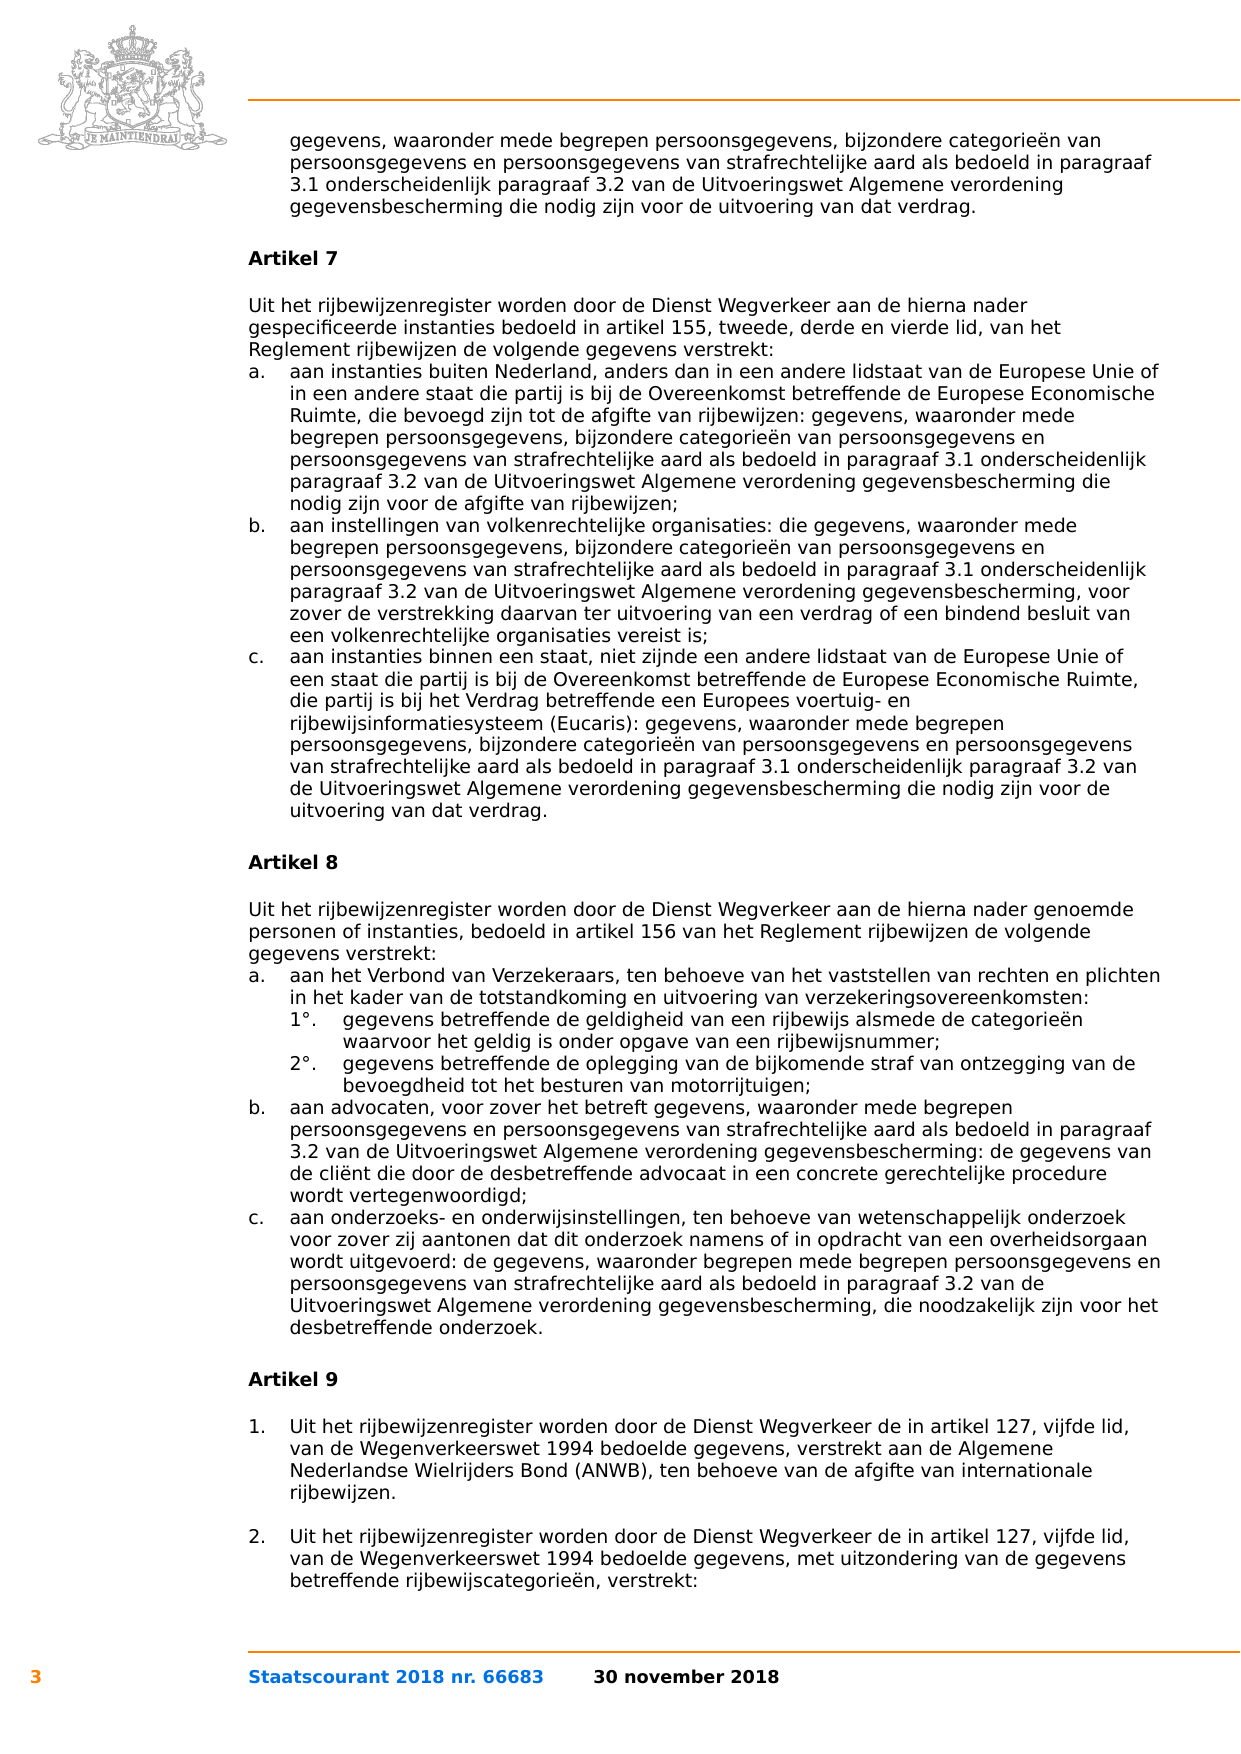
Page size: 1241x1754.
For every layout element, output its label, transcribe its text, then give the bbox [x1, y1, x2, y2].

text 1°. gegevens betreffende de geldigheid van een rijbewijs alsmede de categorieën waarvoor het geldig is onder opgave van een rijbewijsnummer; [289, 1009, 1163, 1053]
text Uit het rijbewijzenregister worden door de Dienst Wegverkeer aan de hierna nader genoemde personen of instanties, bedoeld in artikel 156 van het Reglement rijbewijzen de volgende gegevens verstrekt: [248, 899, 1163, 965]
text Uit het rijbewijzenregister worden door de Dienst Wegverkeer aan de hierna nader gespecificeerde instanties bedoeld in artikel 155, tweede, derde en vierde lid, van het Reglement rijbewijzen de volgende gegevens verstrekt: [248, 295, 1163, 361]
text c. aan onderzoeks- en onderwijsinstellingen, ten behoeve van wetenschappelijk onderzoek voor zover zij aantonen dat dit onderzoek namens of in opdracht van een overheidsorgaan wordt uitgevoerd: de gegevens, waaronder begrepen mede begrepen persoonsgegevens en persoonsgegevens van strafrechtelijke aard als bedoeld in paragraaf 3.2 van de Uitvoeringswet Algemene verordening gegevensbescherming, die noodzakelijk zijn voor het desbetreffende onderzoek. [248, 1207, 1163, 1339]
subtitle Artikel 9 [248, 1369, 1163, 1391]
text c. aan instanties binnen een staat, niet zijnde een andere lidstaat van de Europese Unie of een staat die partij is bij de Overeenkomst betreffende de Europese Economische Ruimte, die partij is bij het Verdrag betreffende een Europees voertuig- en rijbewijsinformatiesysteem (Eucaris): gegevens, waaronder mede begrepen persoonsgegevens, bijzondere categorieën van persoonsgegevens en persoonsgegevens van strafrechtelijke aard als bedoeld in paragraaf 3.1 onderscheidenlijk paragraaf 3.2 van de Uitvoeringswet Algemene verordening gegevensbescherming die nodig zijn voor de uitvoering van dat verdrag. [248, 646, 1163, 822]
text a. aan het Verbond van Verzekeraars, ten behoeve van het vaststellen van rechten en plichten in het kader van de totstandkoming en uitvoering van verzekeringsovereenkomsten: [248, 965, 1163, 1009]
text a. aan instanties buiten Nederland, anders dan in een andere lidstaat van de Europese Unie of in een andere staat die partij is bij de Overeenkomst betreffende de Europese Economische Ruimte, die bevoegd zijn tot de afgifte van rijbewijzen: gegevens, waaronder mede begrepen persoonsgegevens, bijzondere categorieën van persoonsgegevens en persoonsgegevens van strafrechtelijke aard als bedoeld in paragraaf 3.1 onderscheidenlijk paragraaf 3.2 van de Uitvoeringswet Algemene verordening gegevensbescherming die nodig zijn voor de afgifte van rijbewijzen; [248, 361, 1163, 514]
text 2. Uit het rijbewijzenregister worden door de Dienst Wegverkeer de in artikel 127, vijfde lid, van de Wegenverkeerswet 1994 bedoelde gegevens, met uitzondering van de gegevens betreffende rijbewijscategorieën, verstrekt: [248, 1526, 1163, 1592]
text 1. Uit het rijbewijzenregister worden door de Dienst Wegverkeer de in artikel 127, vijfde lid, van de Wegenverkeerswet 1994 bedoelde gegevens, verstrekt aan de Algemene Nederlandse Wielrijders Bond (ANWB), ten behoeve van de afgifte van internationale rijbewijzen. [248, 1416, 1163, 1504]
picture [38, 25, 227, 150]
text b. aan instellingen van volkenrechtelijke organisaties: die gegevens, waaronder mede begrepen persoonsgegevens, bijzondere categorieën van persoonsgegevens en persoonsgegevens van strafrechtelijke aard als bedoeld in paragraaf 3.1 onderscheidenlijk paragraaf 3.2 van de Uitvoeringswet Algemene verordening gegevensbescherming, voor zover de verstrekking daarvan ter uitvoering van een verdrag of een bindend besluit van een volkenrechtelijke organisaties vereist is; [248, 514, 1163, 646]
subtitle Artikel 8 [248, 852, 1163, 874]
text 2°. gegevens betreffende de oplegging van de bijkomende straf van ontzegging van de bevoegdheid tot het besturen van motorrijtuigen; [289, 1053, 1163, 1097]
text gegevens, waaronder mede begrepen persoonsgegevens, bijzondere categorieën van persoonsgegevens en persoonsgegevens van strafrechtelijke aard als bedoeld in paragraaf 3.1 onderscheidenlijk paragraaf 3.2 van de Uitvoeringswet Algemene verordening gegevensbescherming die nodig zijn voor de uitvoering van dat verdrag. [248, 130, 1163, 218]
subtitle Artikel 7 [248, 248, 1163, 270]
text b. aan advocaten, voor zover het betreft gegevens, waaronder mede begrepen persoonsgegevens en persoonsgegevens van strafrechtelijke aard als bedoeld in paragraaf 3.2 van de Uitvoeringswet Algemene verordening gegevensbescherming: de gegevens van de cliënt die door de desbetreffende advocaat in een concrete gerechtelijke procedure wordt vertegenwoordigd; [248, 1097, 1163, 1207]
